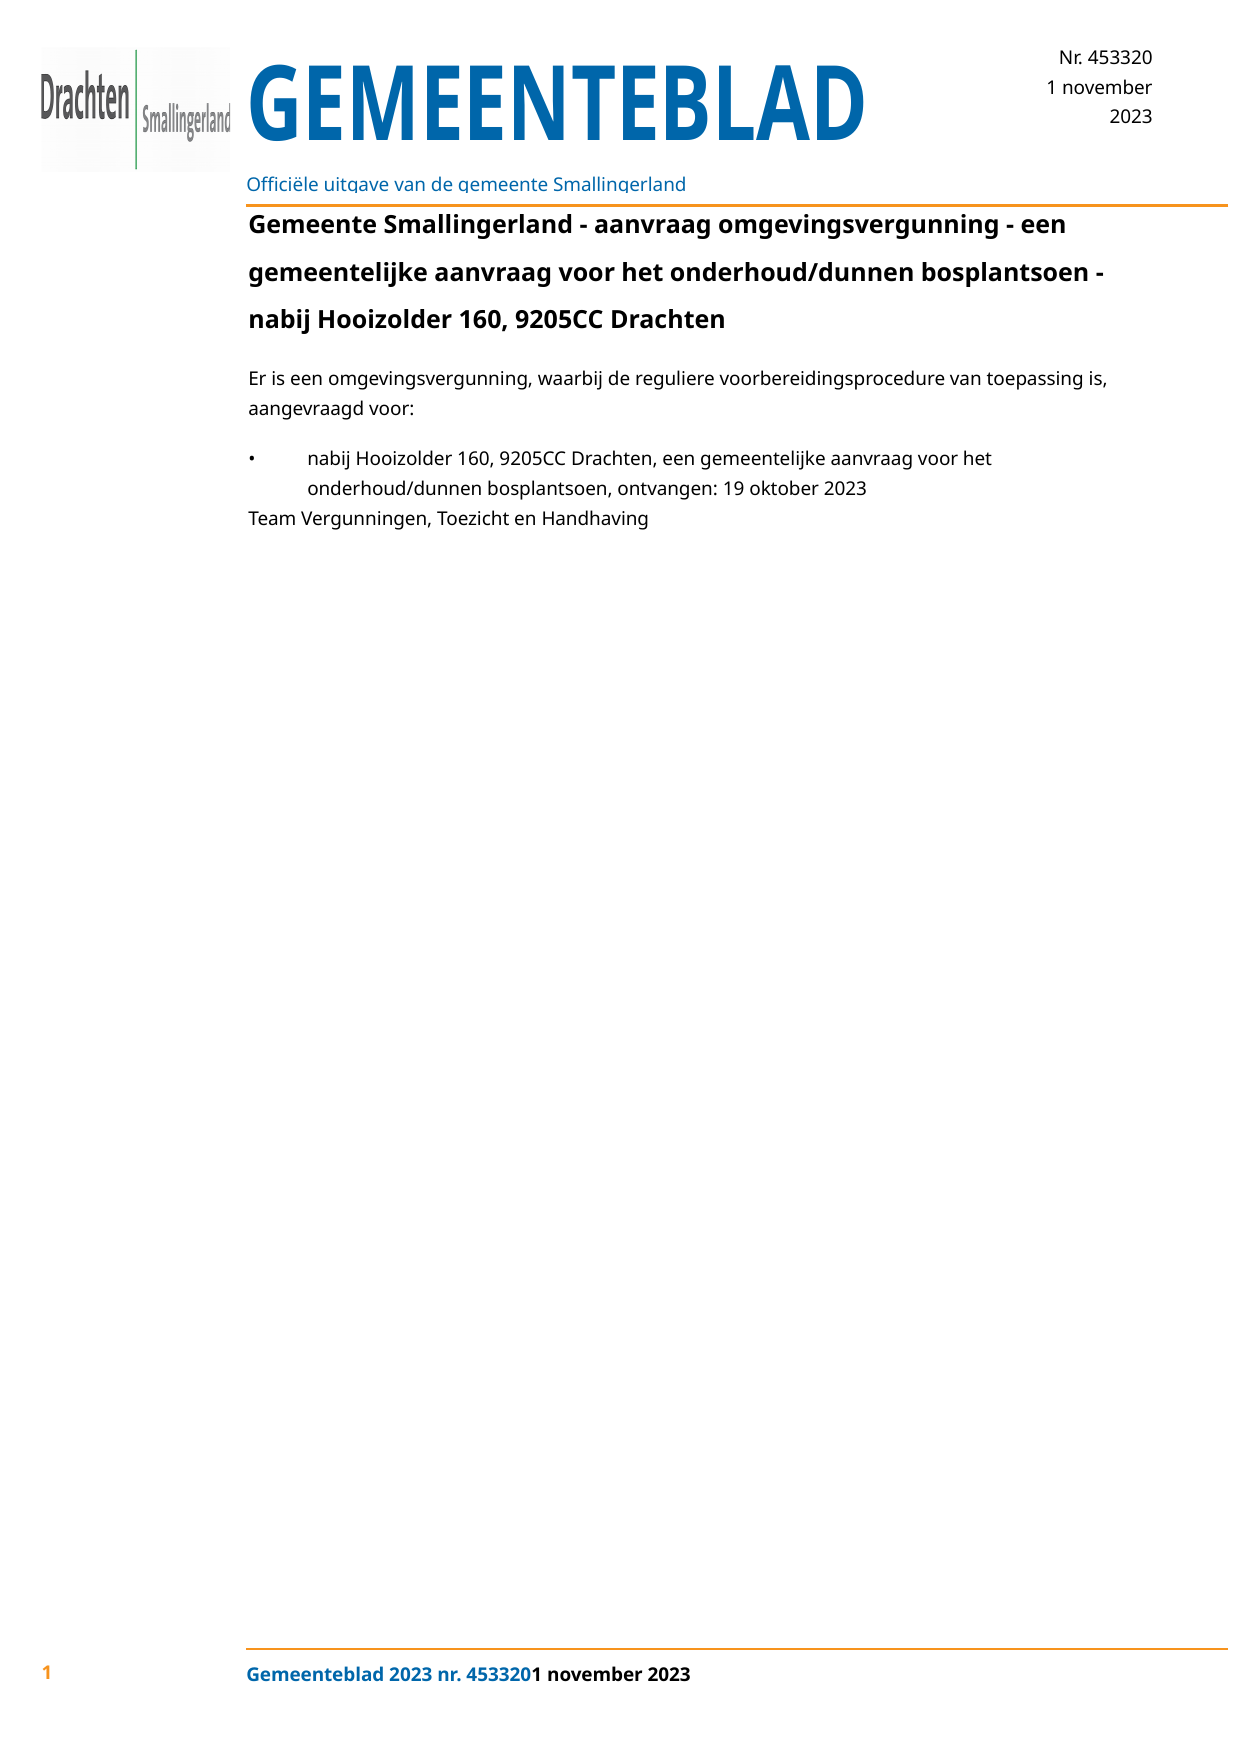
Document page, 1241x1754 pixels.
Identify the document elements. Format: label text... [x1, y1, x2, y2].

text Gemeente Smallingerland - aanvraag omgevingsvergunning - een gemeentelijke aanvraag voor het onderhoud/dunnen bosplantsoen - nabij Hooizolder 160, 9205CC Drachten [248, 207, 1152, 336]
picture [41, 47, 231, 172]
list nabij Hooizolder 160, 9205CC Drachten, een gemeentelijke aanvraag voor het onderhoud/dunnen bosplantsoen, ontvangen: 19 oktober 2023 [248, 446, 1152, 501]
text Er is een omgevingsvergunning, waarbij de reguliere voorbereidingsprocedure van toepassing is, aangevraagd voor: [248, 366, 1152, 421]
text Team Vergunningen, Toezicht en Handhaving [248, 505, 1152, 530]
